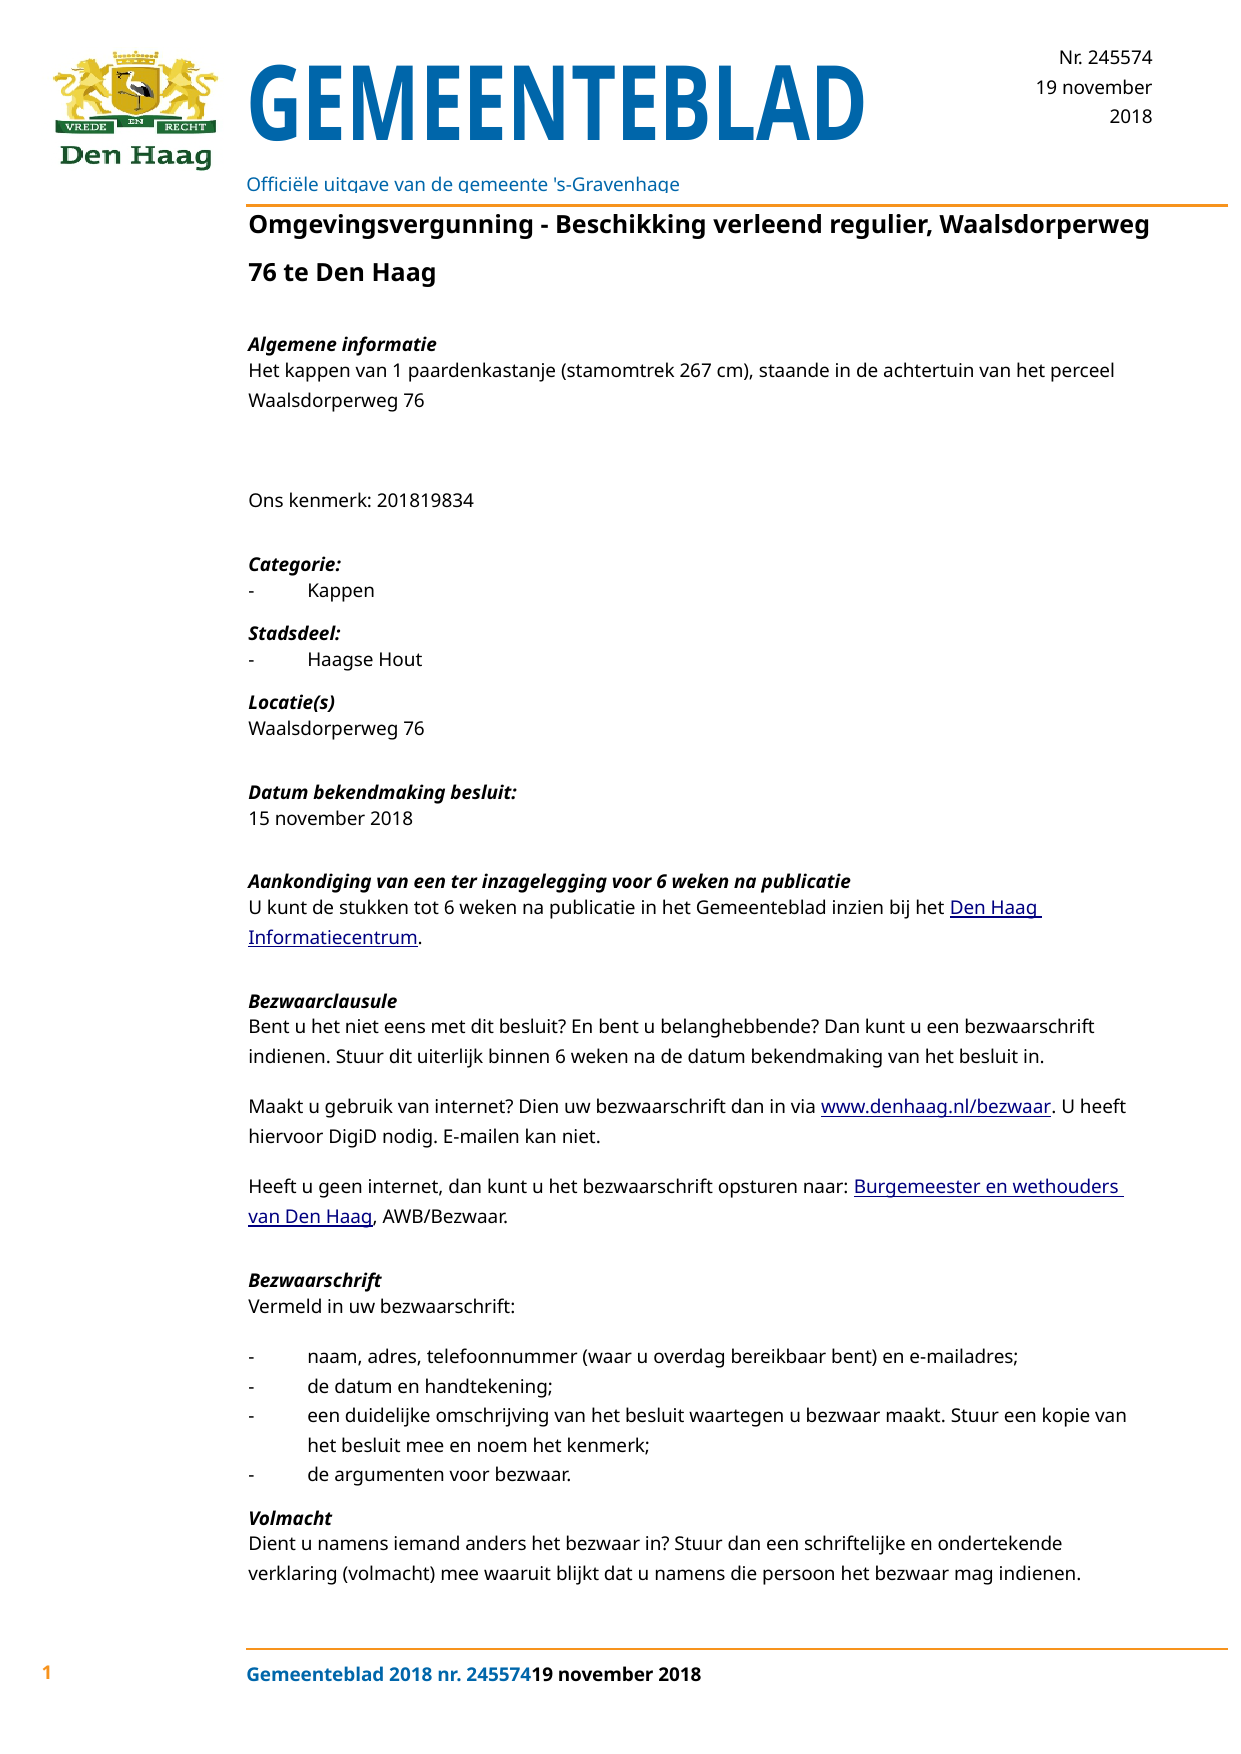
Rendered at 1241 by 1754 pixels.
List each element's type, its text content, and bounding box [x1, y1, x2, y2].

text Vermeld in uw bezwaarschrift: [248, 1293, 1152, 1319]
list Haagse Hout [248, 646, 1152, 672]
text Dient u namens iemand anders het bezwaar in? Stuur dan een schriftelijke en ondertekende verklaring (volmacht) mee waaruit blijkt dat u namens die persoon het bezwaar mag indienen. [248, 1531, 1152, 1586]
text Bent u het niet eens met dit besluit? En bent u belanghebbende? Dan kunt u een bezwaarschrift indienen. Stuur dit uiterlijk binnen 6 weken na de datum bekendmaking van het besluit in. [248, 1014, 1152, 1069]
list de argumenten voor bezwaar. [248, 1462, 1152, 1487]
text Waalsdorperweg 76 [248, 715, 1152, 741]
text Locatie(s) [248, 689, 1152, 715]
list de datum en handtekening; [248, 1373, 1152, 1399]
text Algemene informatie [248, 331, 1152, 357]
text Datum bekendmaking besluit: [248, 779, 1152, 805]
list naam, adres, telefoonnummer (waar u overdag bereikbaar bent) en e-mailadres; [248, 1343, 1152, 1369]
text Bezwaarclausule [248, 988, 1152, 1014]
text Bezwaarschrift [248, 1267, 1152, 1293]
text Categorie: [248, 552, 1152, 577]
text U kunt de stukken tot 6 weken na publicatie in het Gemeenteblad inzien bij het Den Haag Informatiecentrum. [248, 894, 1152, 950]
list een duidelijke omschrijving van het besluit waartegen u bezwaar maakt. Stuur een kopie van het besluit mee en noem het kenmerk; [248, 1402, 1152, 1458]
text Volmacht [248, 1505, 1152, 1531]
text Het kappen van 1 paardenkastanje (stamomtrek 267 cm), staande in de achtertuin van het perceel Waalsdorperweg 76 [248, 357, 1152, 412]
text Ons kenmerk: 201819834 [248, 488, 1152, 513]
text Aankondiging van een ter inzagelegging voor 6 weken na publicatie [248, 869, 1152, 894]
text 15 november 2018 [248, 805, 1152, 830]
text Heeft u geen internet, dan kunt u het bezwaarschrift opsturen naar: Burgemeester en wethouders van Den Haag, AWB/Bezwaar. [248, 1174, 1152, 1229]
text Omgevingsvergunning - Beschikking verleend regulier, Waalsdorperweg 76 te Den Haag [248, 207, 1152, 288]
list Kappen [248, 577, 1152, 603]
picture [41, 47, 231, 172]
text Maakt u gebruik van internet? Dien uw bezwaarschrift dan in via www.denhaag.nl/bezwaar. U heeft hiervoor DigiD nodig. E-mailen kan niet. [248, 1094, 1152, 1149]
text Stadsdeel: [248, 620, 1152, 646]
